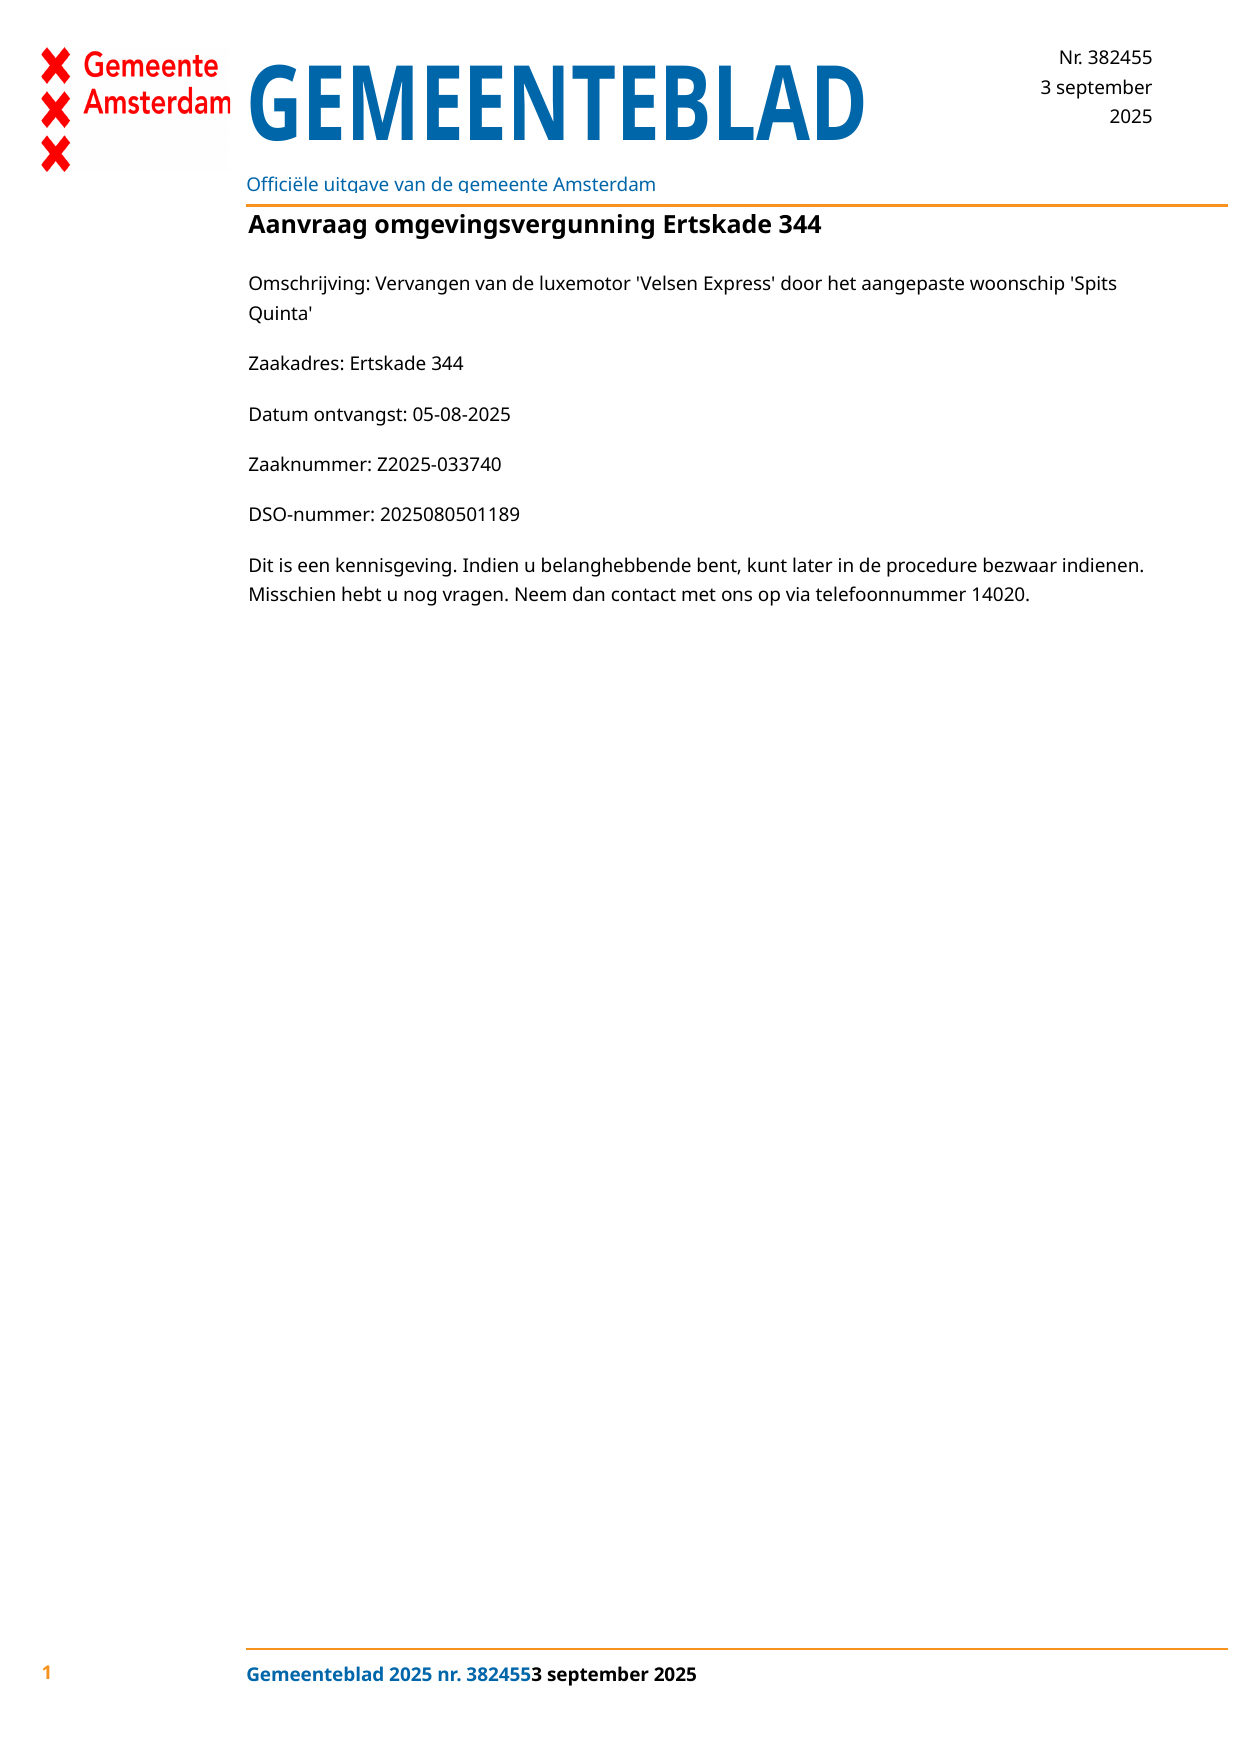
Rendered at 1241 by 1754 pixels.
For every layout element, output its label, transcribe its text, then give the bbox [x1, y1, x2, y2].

picture [41, 47, 231, 172]
text Omschrijving: Vervangen van de luxemotor 'Velsen Express' door het aangepaste woonschip 'Spits Quinta' [248, 270, 1152, 326]
text Zaakadres: Ertskade 344 [248, 350, 1152, 376]
text Dit is een kennisgeving. Indien u belanghebbende bent, kunt later in de procedure bezwaar indienen. Misschien hebt u nog vragen. Neem dan contact met ons op via telefoonnummer 14020. [248, 552, 1152, 607]
text Datum ontvangst: 05-08-2025 [248, 401, 1152, 426]
text DSO-nummer: 2025080501189 [248, 502, 1152, 527]
text Zaaknummer: Z2025-033740 [248, 451, 1152, 477]
text Aanvraag omgevingsvergunning Ertskade 344 [248, 207, 1152, 241]
